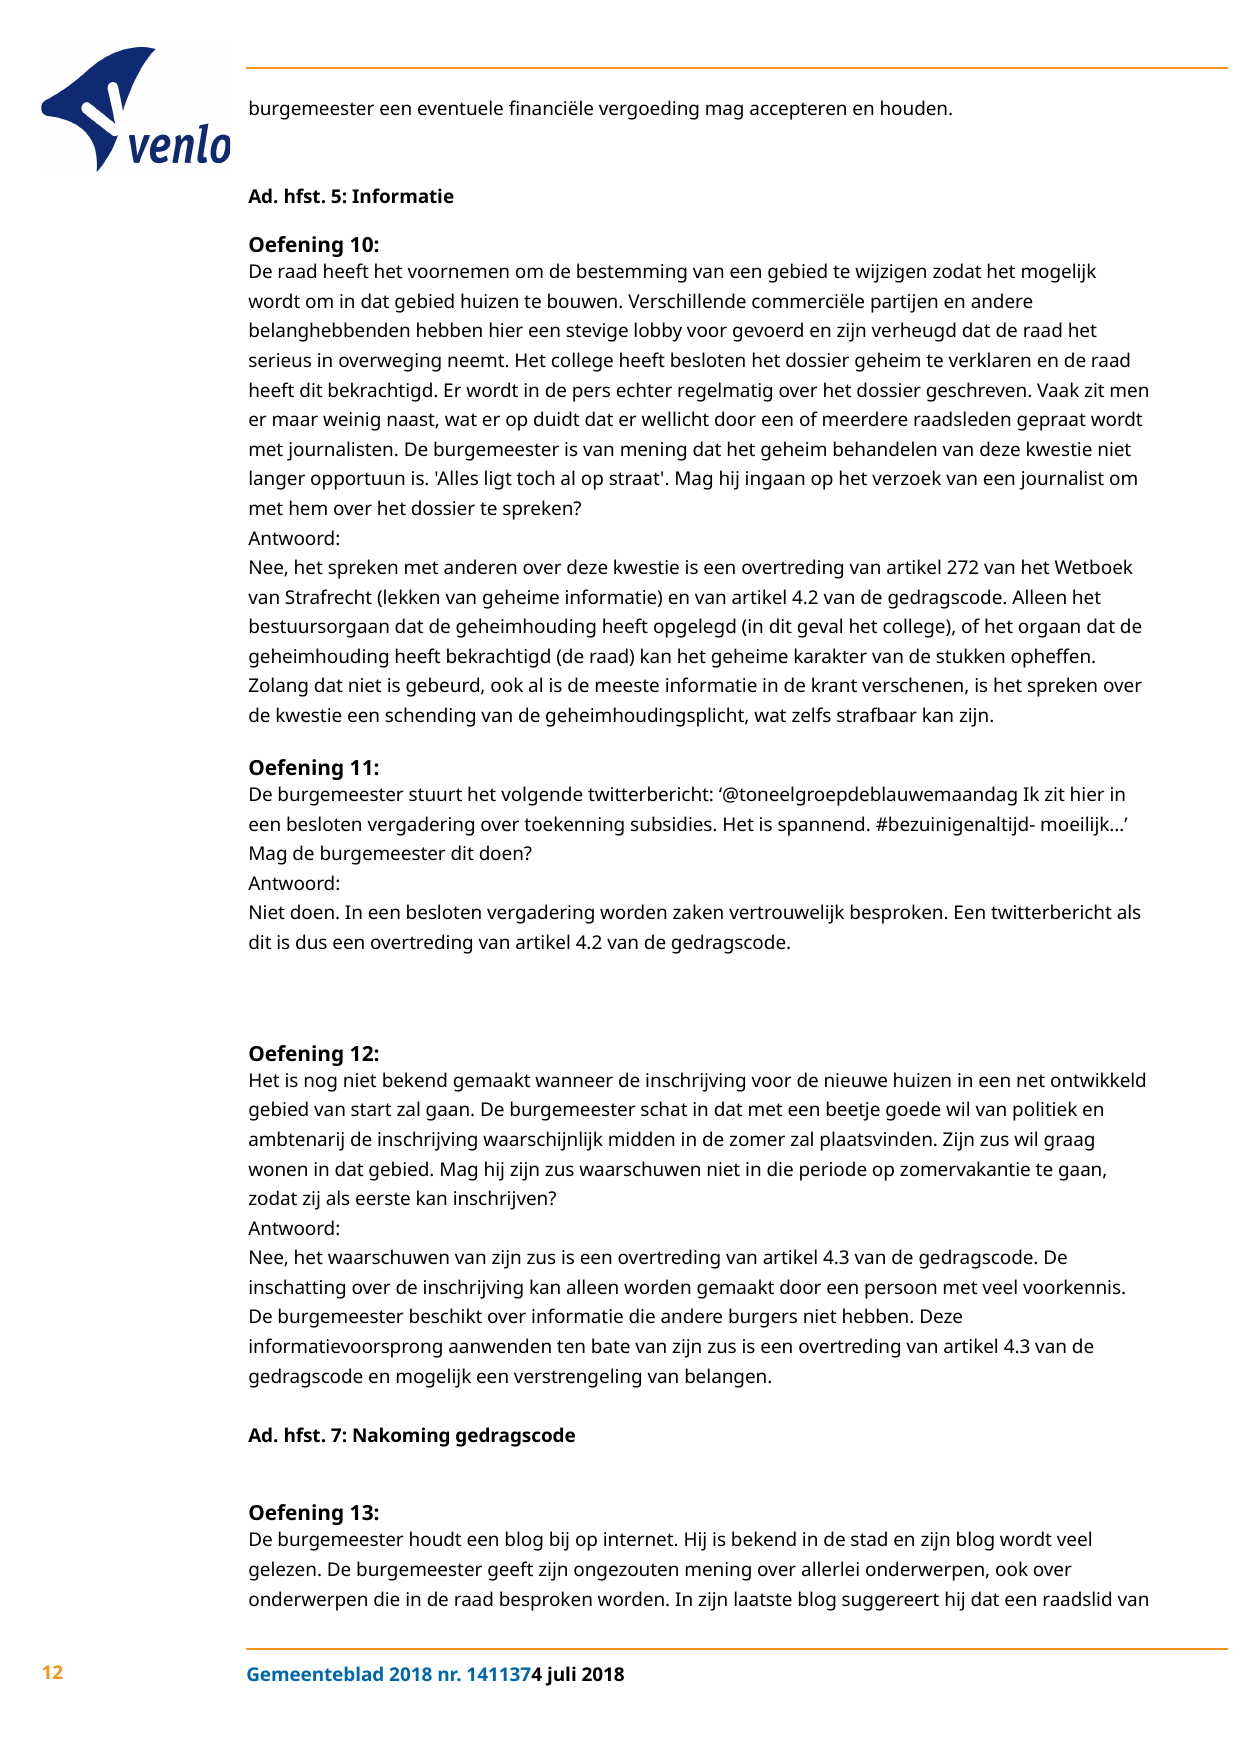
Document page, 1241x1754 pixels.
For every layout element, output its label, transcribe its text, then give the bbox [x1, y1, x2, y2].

picture [41, 47, 231, 172]
text De burgemeester houdt een blog bij op internet. Hij is bekend in de stad en zijn blog wordt veel gelezen. De burgemeester geeft zijn ongezouten mening over allerlei onderwerpen, ook over onderwerpen die in de raad besproken worden. In zijn laatste blog suggereert hij dat een raadslid van [248, 1527, 1152, 1612]
text De burgemeester stuurt het volgende twitterbericht: ‘@toneelgroepdeblauwemaandag Ik zit hier in een besloten vergadering over toekenning subsidies. Het is spannend. #bezuinigenaltijd- moeilijk…’ Mag de burgemeester dit doen? [248, 781, 1152, 866]
text Ad. hfst. 5: Informatie [248, 183, 1152, 209]
text Oefening 11: [248, 753, 1152, 781]
text Nee, het spreken met anderen over deze kwestie is een overtreding van artikel 272 van het Wetboek van Strafrecht (lekken van geheime informatie) en van artikel 4.2 van de gedragscode. Alleen het bestuursorgaan dat de geheimhouding heeft opgelegd (in dit geval het college), of het orgaan dat de geheimhouding heeft bekrachtigd (de raad) kan het geheime karakter van de stukken opheffen. Zolang dat niet is gebeurd, ook al is de meeste informatie in de krant verschenen, is het spreken over de kwestie een schending van de geheimhoudingsplicht, wat zelfs strafbaar kan zijn. [248, 554, 1152, 728]
text De raad heeft het voornemen om de bestemming van een gebied te wijzigen zodat het mogelijk wordt om in dat gebied huizen te bouwen. Verschillende commerciële partijen en andere belanghebbenden hebben hier een stevige lobby voor gevoerd en zijn verheugd dat de raad het serieus in overweging neemt. Het college heeft besloten het dossier geheim te verklaren en de raad heeft dit bekrachtigd. Er wordt in de pers echter regelmatig over het dossier geschreven. Vaak zit men er maar weinig naast, wat er op duidt dat er wellicht door een of meerdere raadsleden gepraat wordt met journalisten. De burgemeester is van mening dat het geheim behandelen van deze kwestie niet langer opportuun is. 'Alles ligt toch al op straat'. Mag hij ingaan op het verzoek van een journalist om met hem over het dossier te spreken? [248, 258, 1152, 521]
text Het is nog niet bekend gemaakt wanneer de inschrijving voor de nieuwe huizen in een net ontwikkeld gebied van start zal gaan. De burgemeester schat in dat met een beetje goede wil van politiek en ambtenarij de inschrijving waarschijnlijk midden in de zomer zal plaatsvinden. Zijn zus wil graag wonen in dat gebied. Mag hij zijn zus waarschuwen niet in die periode op zomervakantie te gaan, zodat zij als eerste kan inschrijven? [248, 1067, 1152, 1211]
text Niet doen. In een besloten vergadering worden zaken vertrouwelijk besproken. Een twitterbericht als dit is dus een overtreding van artikel 4.2 van de gedragscode. [248, 899, 1152, 955]
text Antwoord: [248, 870, 1152, 896]
text Oefening 10: [248, 230, 1152, 258]
text Nee, het waarschuwen van zijn zus is een overtreding van artikel 4.3 van de gedragscode. De inschatting over de inschrijving kan alleen worden gemaakt door een persoon met veel voorkennis. De burgemeester beschikt over informatie die andere burgers niet hebben. Deze informatievoorsprong aanwenden ten bate van zijn zus is een overtreding van artikel 4.3 van de gedragscode en mogelijk een verstrengeling van belangen. [248, 1244, 1152, 1389]
text Ad. hfst. 7: Nakoming gedragscode [248, 1422, 1152, 1448]
text Oefening 13: [248, 1498, 1152, 1527]
text burgemeester een eventuele financiële vergoeding mag accepteren en houden. [248, 95, 1152, 121]
text Antwoord: [248, 525, 1152, 551]
text Antwoord: [248, 1215, 1152, 1241]
text Oefening 12: [248, 1039, 1152, 1067]
